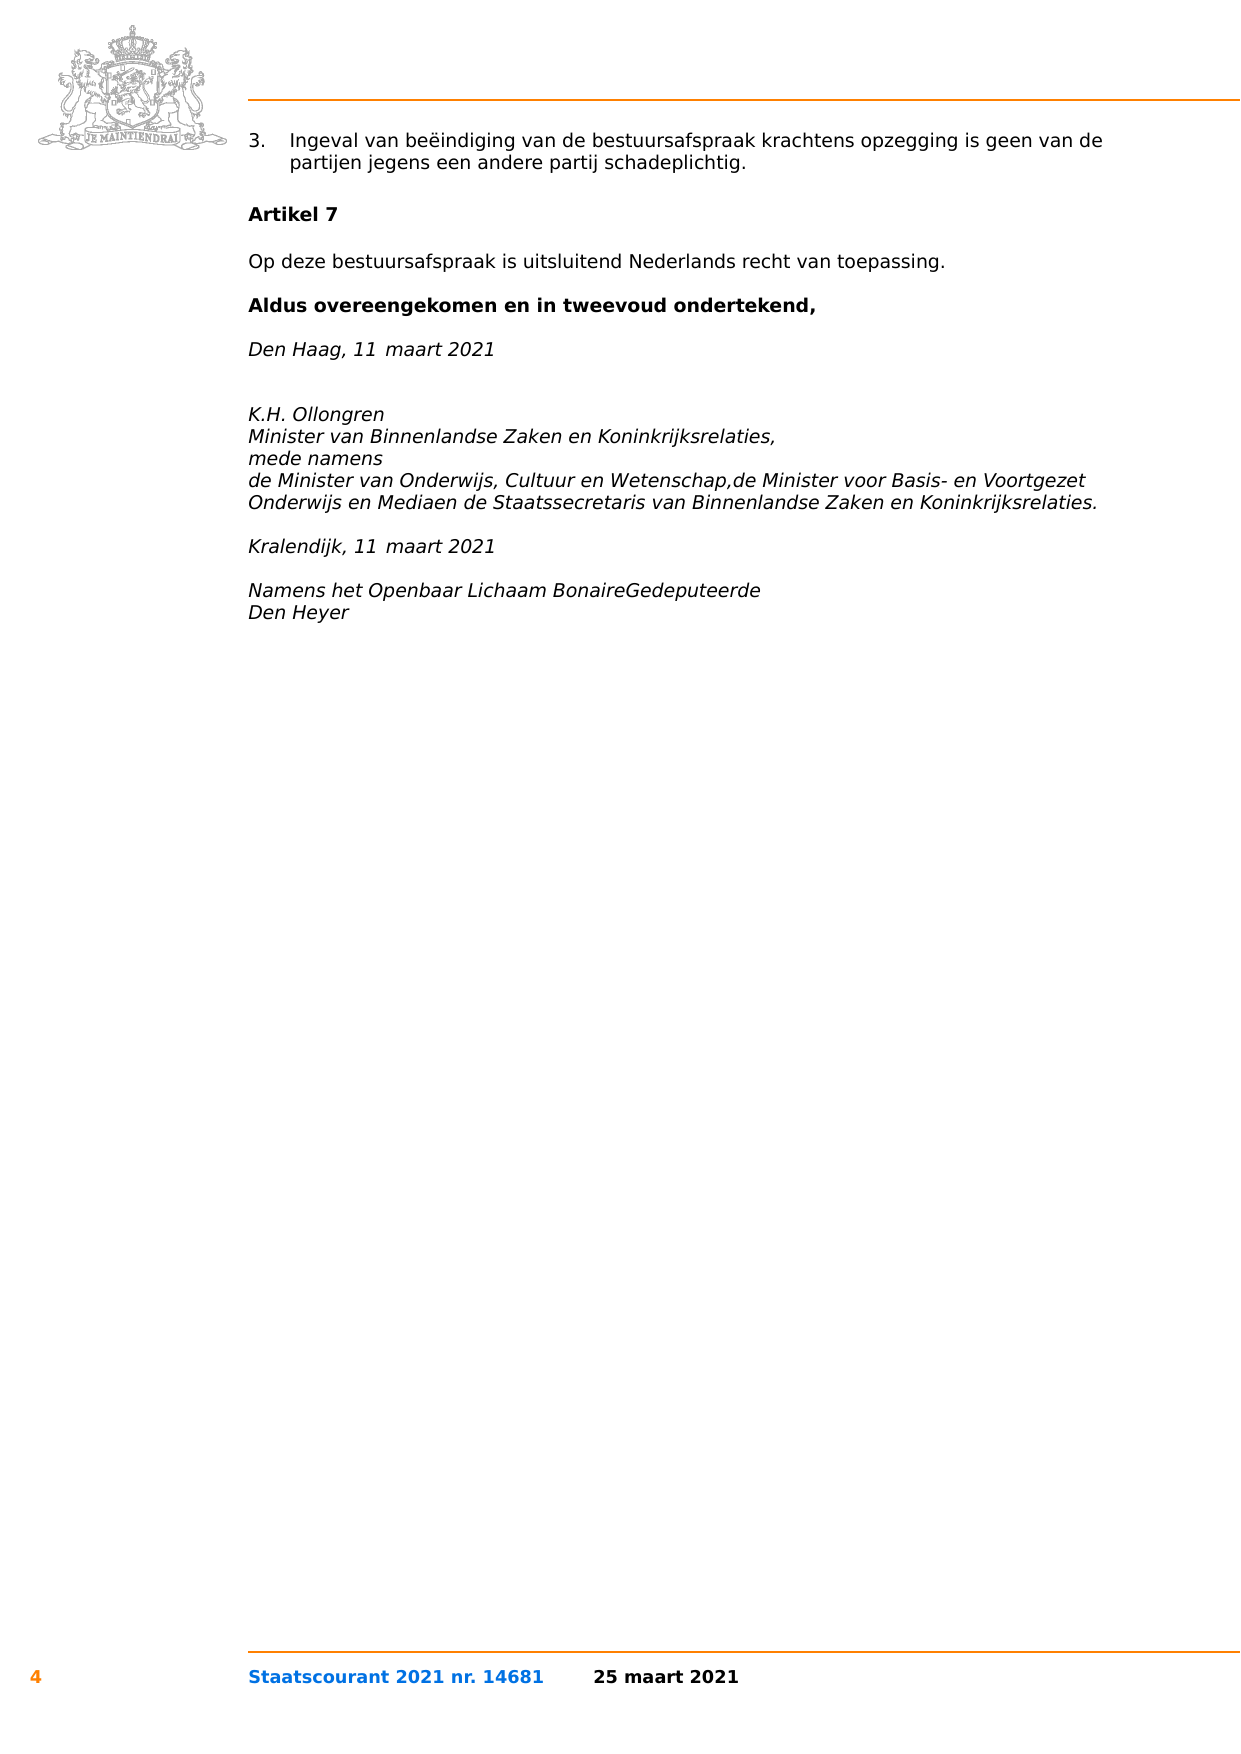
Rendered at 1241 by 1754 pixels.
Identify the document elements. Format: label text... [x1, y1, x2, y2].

text Aldus overeengekomen en in tweevoud ondertekend, [248, 295, 1163, 317]
picture [38, 25, 227, 150]
subtitle Artikel 7 [248, 204, 1163, 226]
text Op deze bestuursafspraak is uitsluitend Nederlands recht van toepassing. [248, 251, 1163, 273]
text Den Haag, 11 maart 2021 [248, 338, 1163, 361]
text Kralendijk, 11 maart 2021 [248, 536, 1163, 558]
text Namens het Openbaar Lichaam BonaireGedeputeerde Den Heyer [248, 580, 1163, 624]
text K.H. Ollongren Minister van Binnenlandse Zaken en Koninkrijksrelaties, mede namens de Minister van Onderwijs, Cultuur en Wetenschap,de Minister voor Basis- en Voortgezet Onderwijs en Mediaen de Staatssecretaris van Binnenlandse Zaken en Koninkrijksrelaties. [248, 382, 1163, 514]
text 3. Ingeval van beëindiging van de bestuursafspraak krachtens opzegging is geen van de partijen jegens een andere partij schadeplichtig. [248, 130, 1163, 174]
